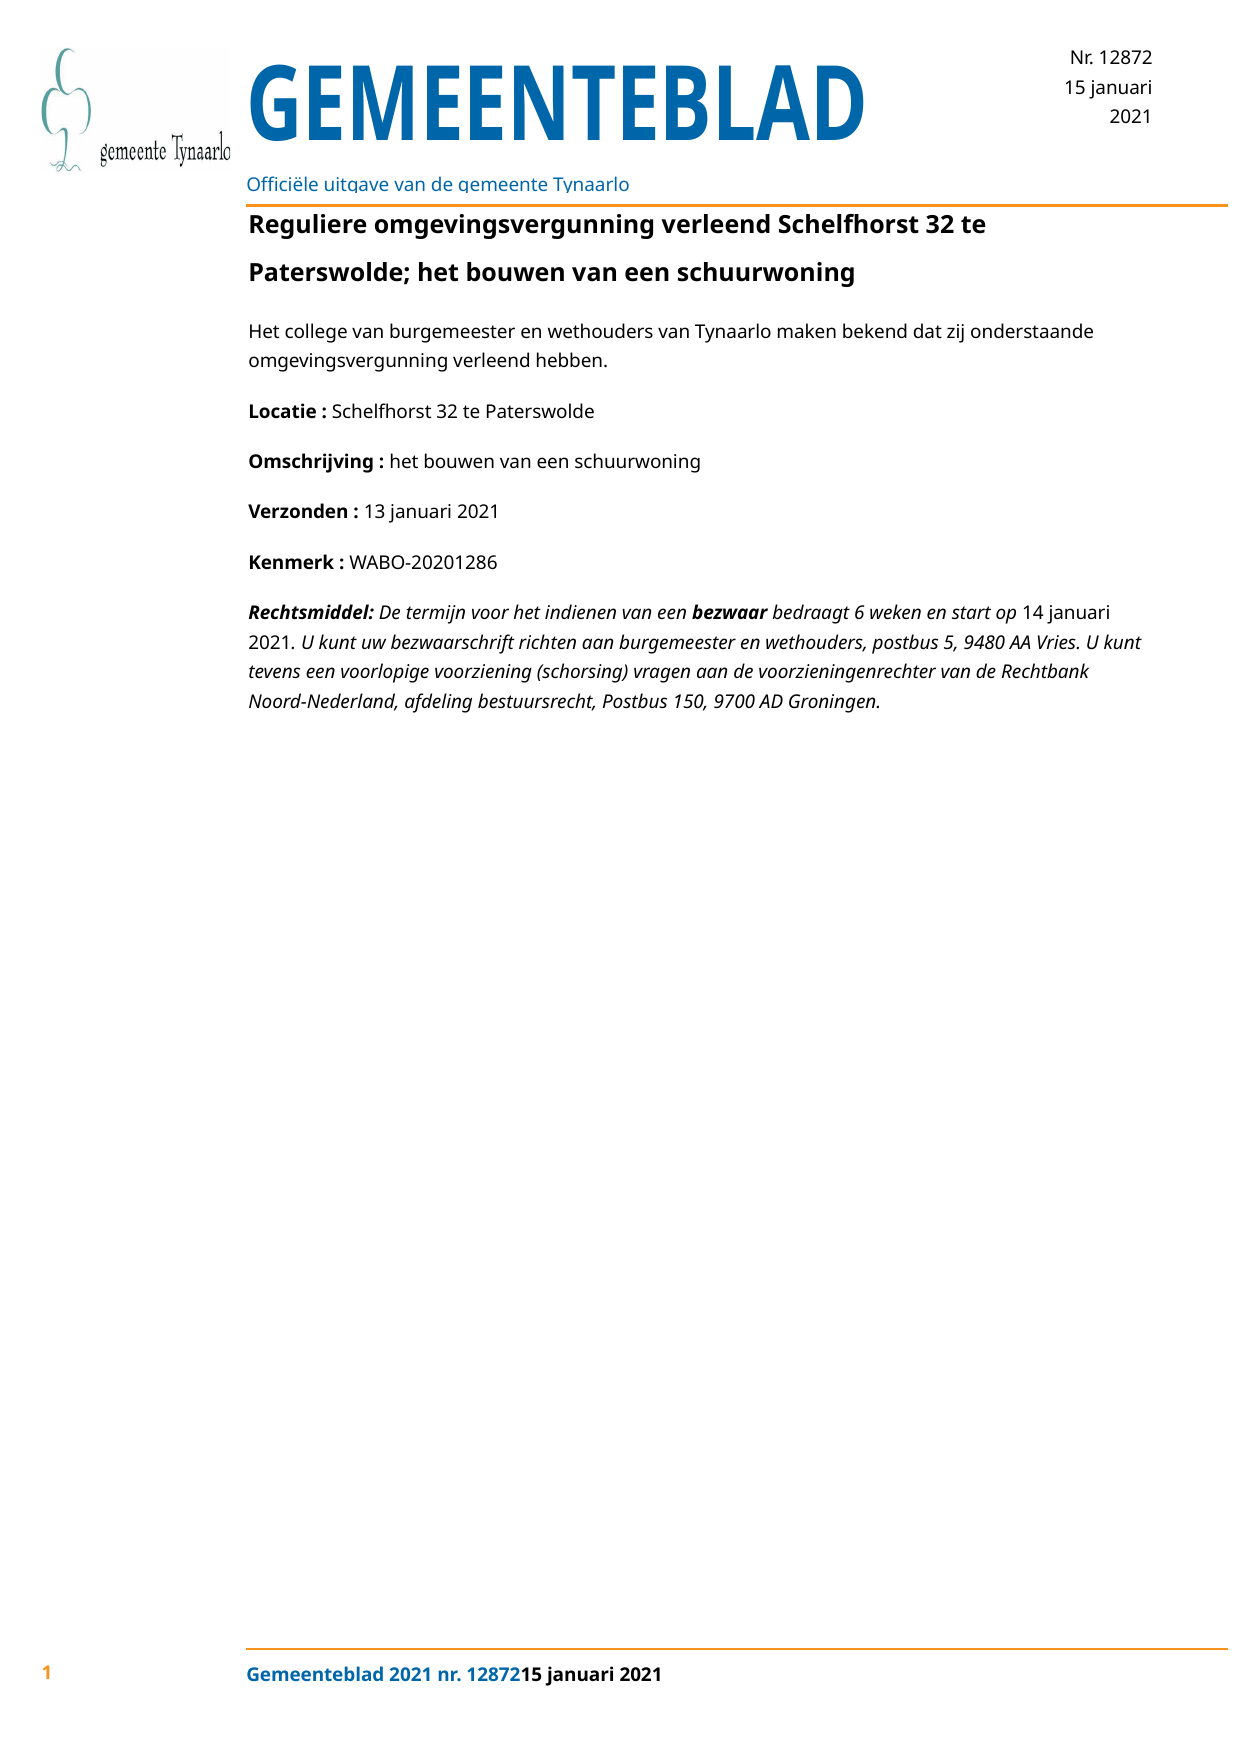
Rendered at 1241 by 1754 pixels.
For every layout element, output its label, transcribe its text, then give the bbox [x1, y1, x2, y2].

text Reguliere omgevingsvergunning verleend Schelfhorst 32 te Paterswolde; het bouwen van een schuurwoning [248, 207, 1152, 288]
picture [41, 47, 231, 172]
text Kenmerk : WABO-20201286 [248, 549, 1152, 575]
text Rechtsmiddel: De termijn voor het indienen van een bezwaar bedraagt 6 weken en start op 14 januari 2021. U kunt uw bezwaarschrift richten aan burgemeester en wethouders, postbus 5, 9480 AA Vries. U kunt tevens een voorlopige voorziening (schorsing) vragen aan de voorzieningenrechter van de Rechtbank Noord-Nederland, afdeling bestuursrecht, Postbus 150, 9700 AD Groningen. [248, 599, 1152, 714]
text Verzonden : 13 januari 2021 [248, 499, 1152, 524]
text Het college van burgemeester en wethouders van Tynaarlo maken bekend dat zij onderstaande omgevingsvergunning verleend hebben. [248, 318, 1152, 373]
text Omschrijving : het bouwen van een schuurwoning [248, 448, 1152, 474]
text Locatie : Schelfhorst 32 te Paterswolde [248, 398, 1152, 424]
